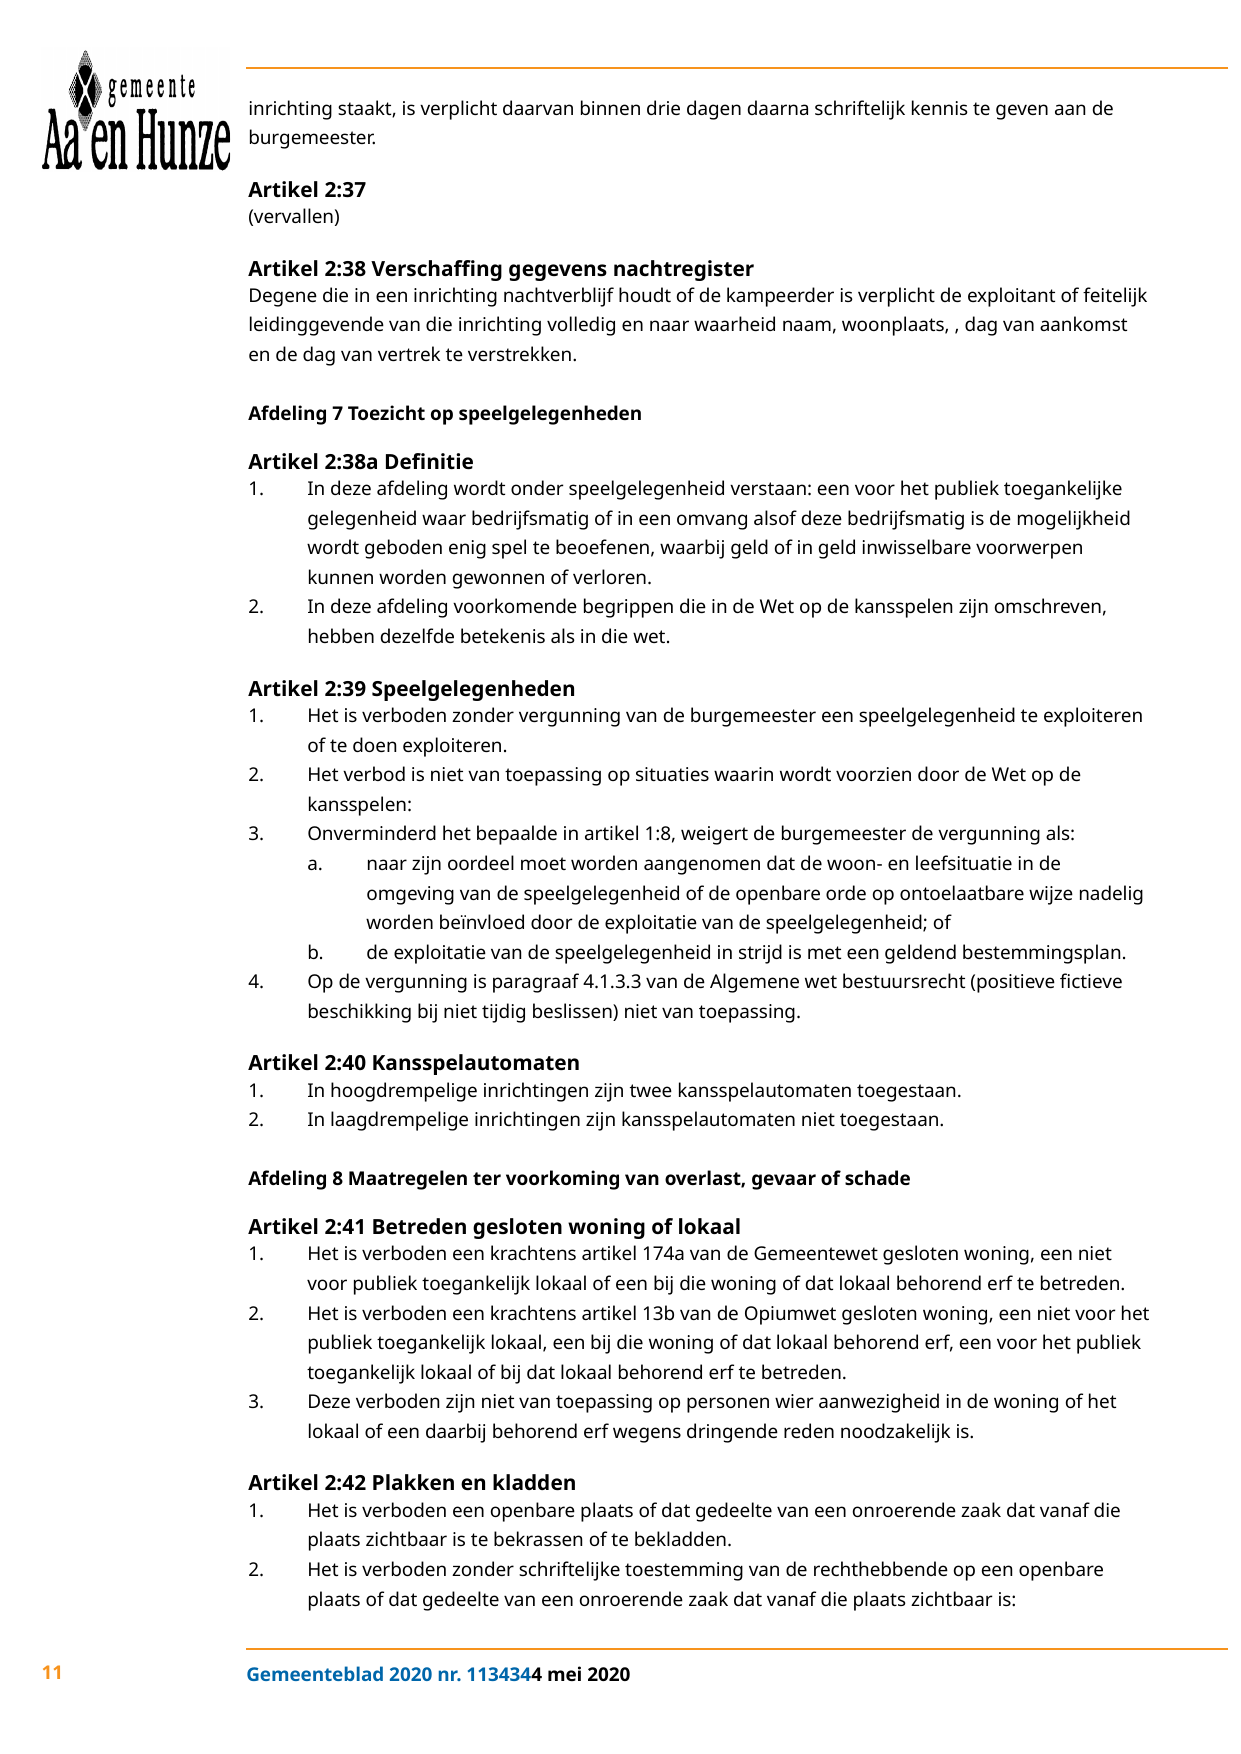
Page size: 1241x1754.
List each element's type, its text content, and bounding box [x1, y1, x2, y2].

list Het verbod is niet van toepassing op situaties waarin wordt voorzien door de Wet op de kansspelen: [248, 761, 1152, 817]
list Het is verboden een krachtens artikel 13b van de Opiumwet gesloten woning, een niet voor het publiek toegankelijk lokaal, een bij die woning of dat lokaal behorend erf, een voor het publiek toegankelijk lokaal of bij dat lokaal behorend erf te betreden. [248, 1300, 1152, 1385]
text Artikel 2:40 Kansspelautomaten [248, 1048, 1152, 1077]
text Afdeling 7 Toezicht op speelgelegenheden [248, 400, 1152, 426]
text Afdeling 8 Maatregelen ter voorkoming van overlast, gevaar of schade [248, 1166, 1152, 1191]
list In deze afdeling voorkomende begrippen die in de Wet op de kansspelen zijn omschreven, hebben dezelfde betekenis als in die wet. [248, 594, 1152, 649]
list Op de vergunning is paragraaf 4.1.3.3 van de Algemene wet bestuursrecht (positieve fictieve beschikking bij niet tijdig beslissen) niet van toepassing. [248, 968, 1152, 1024]
list In hoogdrempelige inrichtingen zijn twee kansspelautomaten toegestaan. [248, 1077, 1152, 1103]
list de exploitatie van de speelgelegenheid in strijd is met een geldend bestemmingsplan. [307, 939, 1152, 964]
text inrichting staakt, is verplicht daarvan binnen drie dagen daarna schriftelijk kennis te geven aan de burgemeester. [248, 95, 1152, 150]
list naar zijn oordeel moet worden aangenomen dat de woon- en leefsituatie in de omgeving van de speelgelegenheid of de openbare orde op ontoelaatbare wijze nadelig worden beïnvloed door de exploitatie van de speelgelegenheid; of [307, 850, 1152, 935]
list In deze afdeling wordt onder speelgelegenheid verstaan: een voor het publiek toegankelijke gelegenheid waar bedrijfsmatig of in een omvang alsof deze bedrijfsmatig is de mogelijkheid wordt geboden enig spel te beoefenen, waarbij geld of in geld inwisselbare voorwerpen kunnen worden gewonnen of verloren. [248, 475, 1152, 590]
text Artikel 2:42 Plakken en kladden [248, 1468, 1152, 1497]
text Artikel 2:38a Definitie [248, 447, 1152, 475]
text Artikel 2:41 Betreden gesloten woning of lokaal [248, 1212, 1152, 1241]
text Degene die in een inrichting nachtverblijf houdt of de kampeerder is verplicht de exploitant of feitelijk leidinggevende van die inrichting volledig en naar waarheid naam, woonplaats, , dag van aankomst en de dag van vertrek te verstrekken. [248, 282, 1152, 367]
list Het is verboden een krachtens artikel 174a van de Gemeentewet gesloten woning, een niet voor publiek toegankelijk lokaal of een bij die woning of dat lokaal behorend erf te betreden. [248, 1241, 1152, 1296]
list Het is verboden een openbare plaats of dat gedeelte van een onroerende zaak dat vanaf die plaats zichtbaar is te bekrassen of te bekladden. [248, 1497, 1152, 1552]
list In laagdrempelige inrichtingen zijn kansspelautomaten niet toegestaan. [248, 1106, 1152, 1132]
list Het is verboden zonder vergunning van de burgemeester een speelgelegenheid te exploiteren of te doen exploiteren. [248, 702, 1152, 757]
text Artikel 2:37 [248, 175, 1152, 203]
list Het is verboden zonder schriftelijke toestemming van de rechthebbende op een openbare plaats of dat gedeelte van een onroerende zaak dat vanaf die plaats zichtbaar is: [248, 1556, 1152, 1611]
list Deze verboden zijn niet van toepassing op personen wier aanwezigheid in de woning of het lokaal of een daarbij behorend erf wegens dringende reden noodzakelijk is. [248, 1388, 1152, 1444]
text Artikel 2:38 Verschaffing gegevens nachtregister [248, 254, 1152, 282]
picture [41, 47, 231, 172]
text Artikel 2:39 Speelgelegenheden [248, 674, 1152, 702]
list Onverminderd het bepaalde in artikel 1:8, weigert de burgemeester de vergunning als: [248, 821, 1152, 846]
text (vervallen) [248, 203, 1152, 229]
